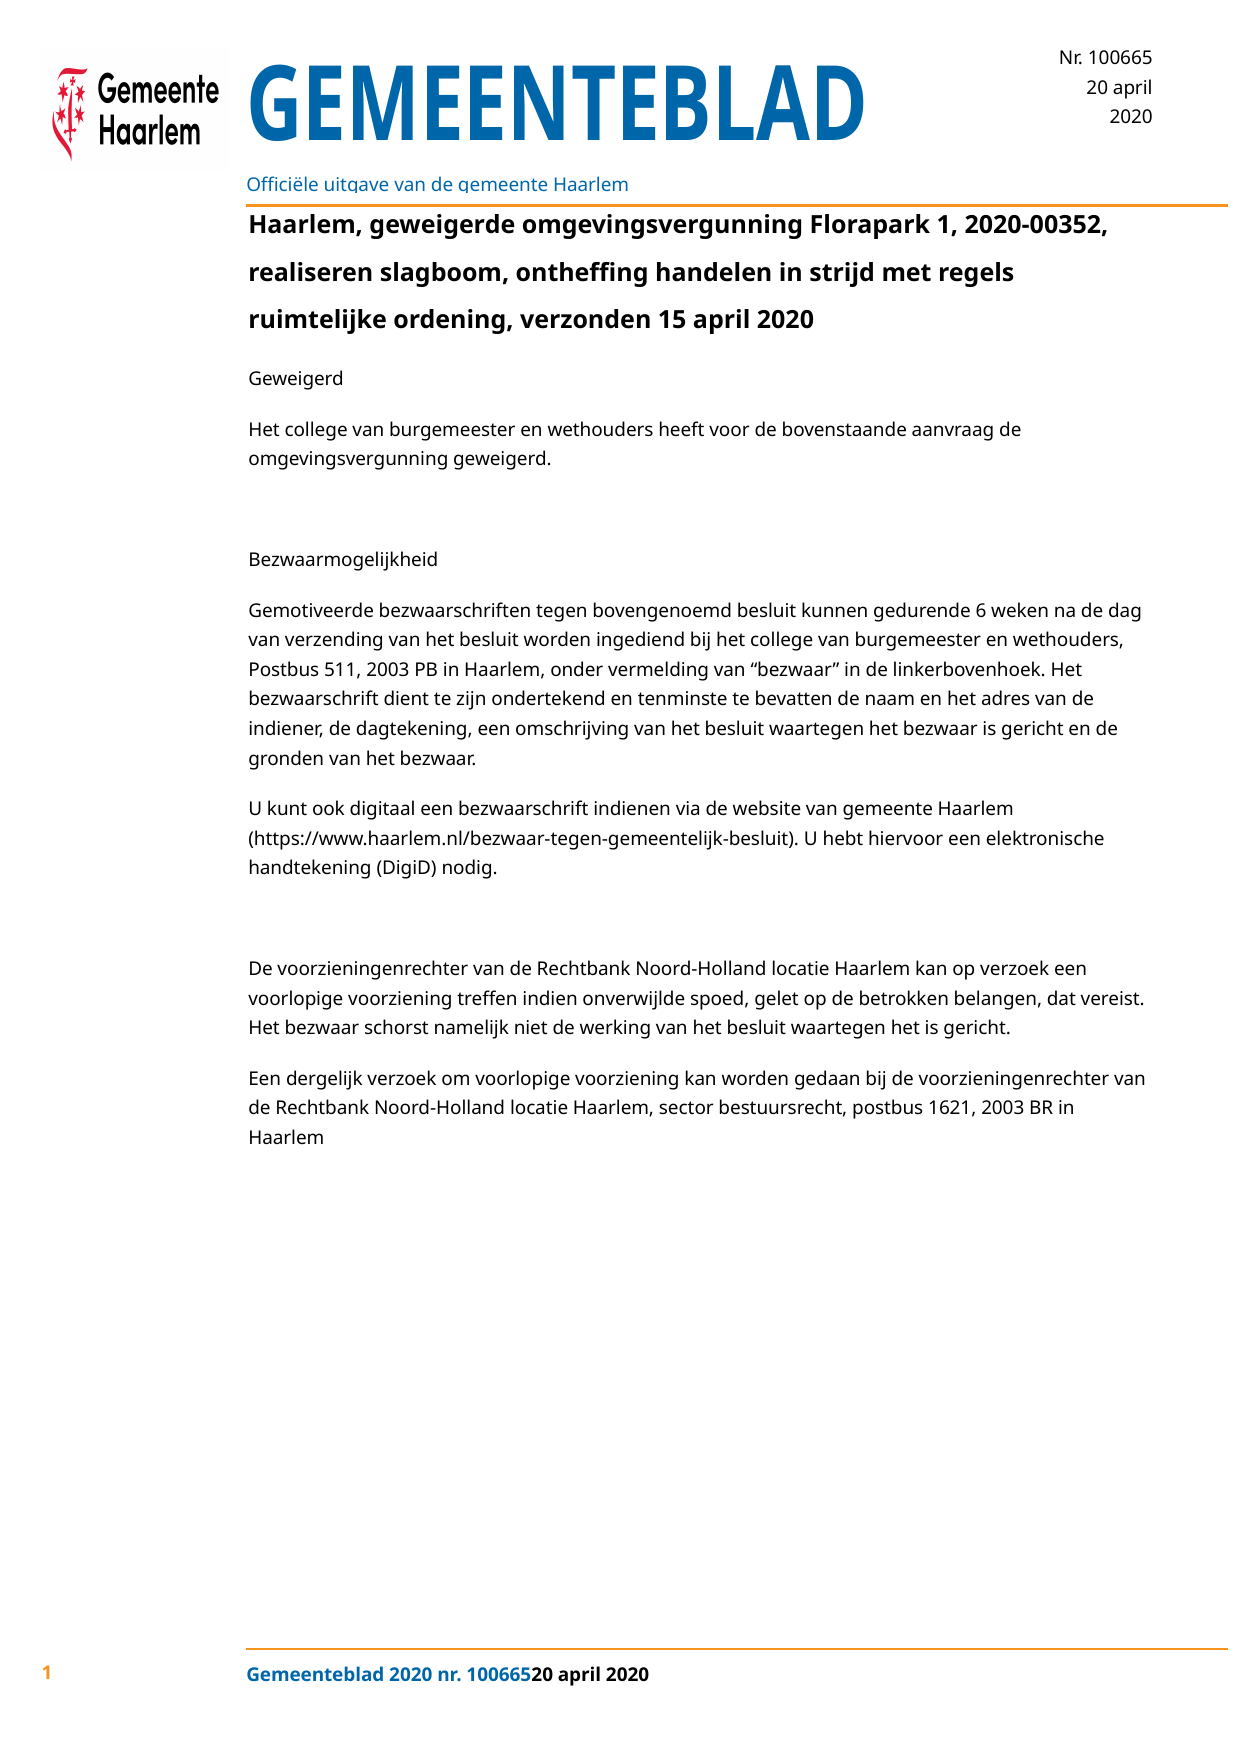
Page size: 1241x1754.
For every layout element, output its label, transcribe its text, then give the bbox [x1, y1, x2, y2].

text Haarlem, geweigerde omgevingsvergunning Florapark 1, 2020-00352, realiseren slagboom, ontheffing handelen in strijd met regels ruimtelijke ordening, verzonden 15 april 2020 [248, 207, 1152, 336]
text Geweigerd [248, 366, 1152, 391]
text Het college van burgemeester en wethouders heeft voor de bovenstaande aanvraag de omgevingsvergunning geweigerd. [248, 416, 1152, 471]
text U kunt ook digitaal een bezwaarschrift indienen via de website van gemeente Haarlem (https://www.haarlem.nl/bezwaar-tegen-gemeentelijk-besluit). U hebt hiervoor een elektronische handtekening (DigiD) nodig. [248, 795, 1152, 880]
picture [41, 47, 231, 172]
text Gemotiveerde bezwaarschriften tegen bovengenoemd besluit kunnen gedurende 6 weken na de dag van verzending van het besluit worden ingediend bij het college van burgemeester en wethouders, Postbus 511, 2003 PB in Haarlem, onder vermelding van “bezwaar” in de linkerbovenhoek. Het bezwaarschrift dient te zijn ondertekend en tenminste te bevatten de naam en het adres van de indiener, de dagtekening, een omschrijving van het besluit waartegen het bezwaar is gericht en de gronden van het bezwaar. [248, 597, 1152, 770]
text De voorzieningenrechter van de Rechtbank Noord-Holland locatie Haarlem kan op verzoek een voorlopige voorziening treffen indien onverwijlde spoed, gelet op de betrokken belangen, dat vereist. Het bezwaar schorst namelijk niet de werking van het besluit waartegen het is gericht. [248, 955, 1152, 1040]
text Een dergelijk verzoek om voorlopige voorziening kan worden gedaan bij de voorzieningenrechter van de Rechtbank Noord-Holland locatie Haarlem, sector bestuursrecht, postbus 1621, 2003 BR in Haarlem [248, 1065, 1152, 1149]
text Bezwaarmogelijkheid [248, 546, 1152, 572]
